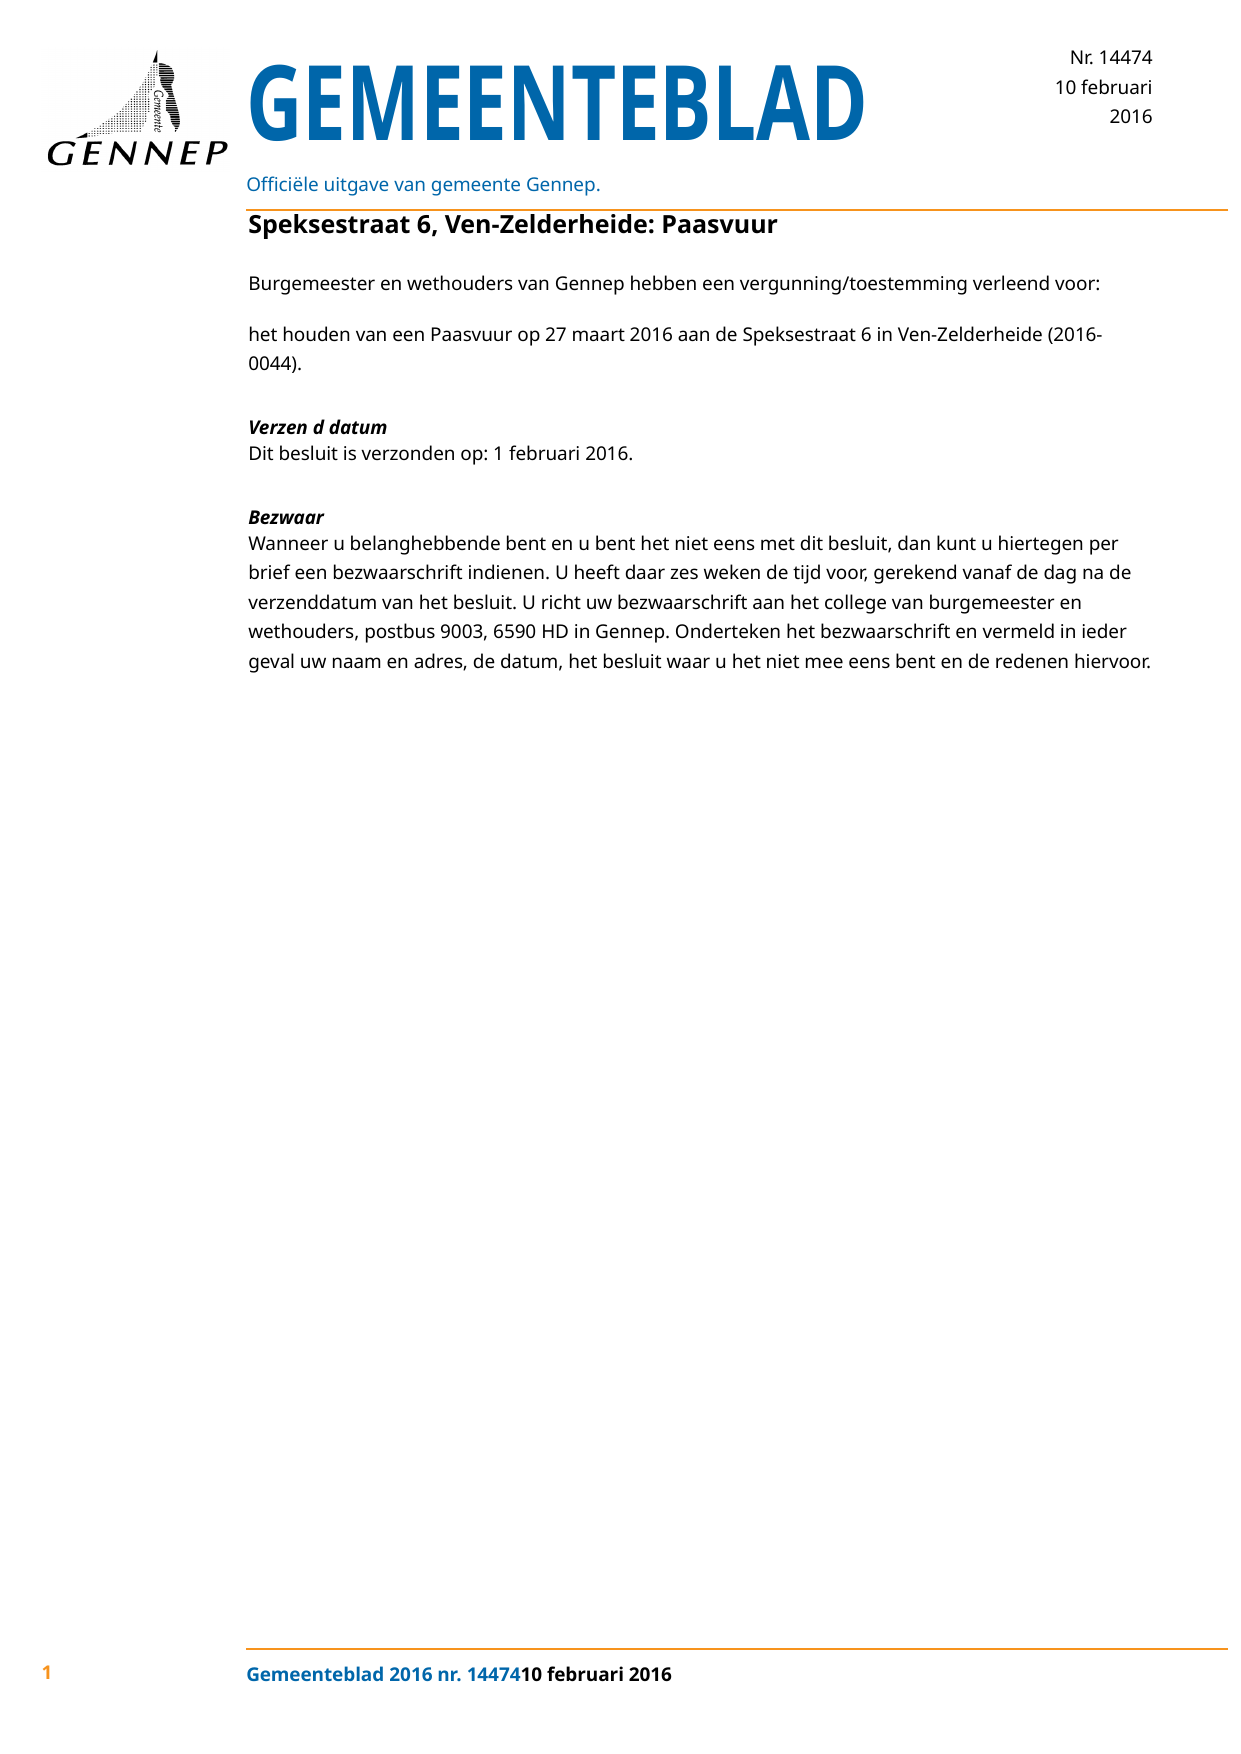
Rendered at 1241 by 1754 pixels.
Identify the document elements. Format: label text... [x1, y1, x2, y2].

text het houden van een Paasvuur op 27 maart 2016 aan de Speksestraat 6 in Ven-Zelderheide (2016-0044). [248, 321, 1152, 376]
text Verzen d datum [248, 414, 1152, 440]
text Bezwaar [248, 504, 1152, 530]
text Dit besluit is verzonden op: 1 februari 2016. [248, 440, 1152, 466]
text Burgemeester en wethouders van Gennep hebben een vergunning/toestemming verleend voor: [248, 270, 1152, 296]
picture [41, 47, 231, 172]
text Speksestraat 6, Ven-Zelderheide: Paasvuur [248, 211, 1152, 241]
text Wanneer u belanghebbende bent en u bent het niet eens met dit besluit, dan kunt u hiertegen per brief een bezwaarschrift indienen. U heeft daar zes weken de tijd voor, gerekend vanaf de dag na de verzenddatum van het besluit. U richt uw bezwaarschrift aan het college van burgemeester en wethouders, postbus 9003, 6590 HD in Gennep. Onderteken het bezwaarschrift en vermeld in ieder geval uw naam en adres, de datum, het besluit waar u het niet mee eens bent en de redenen hiervoor. [248, 530, 1152, 674]
